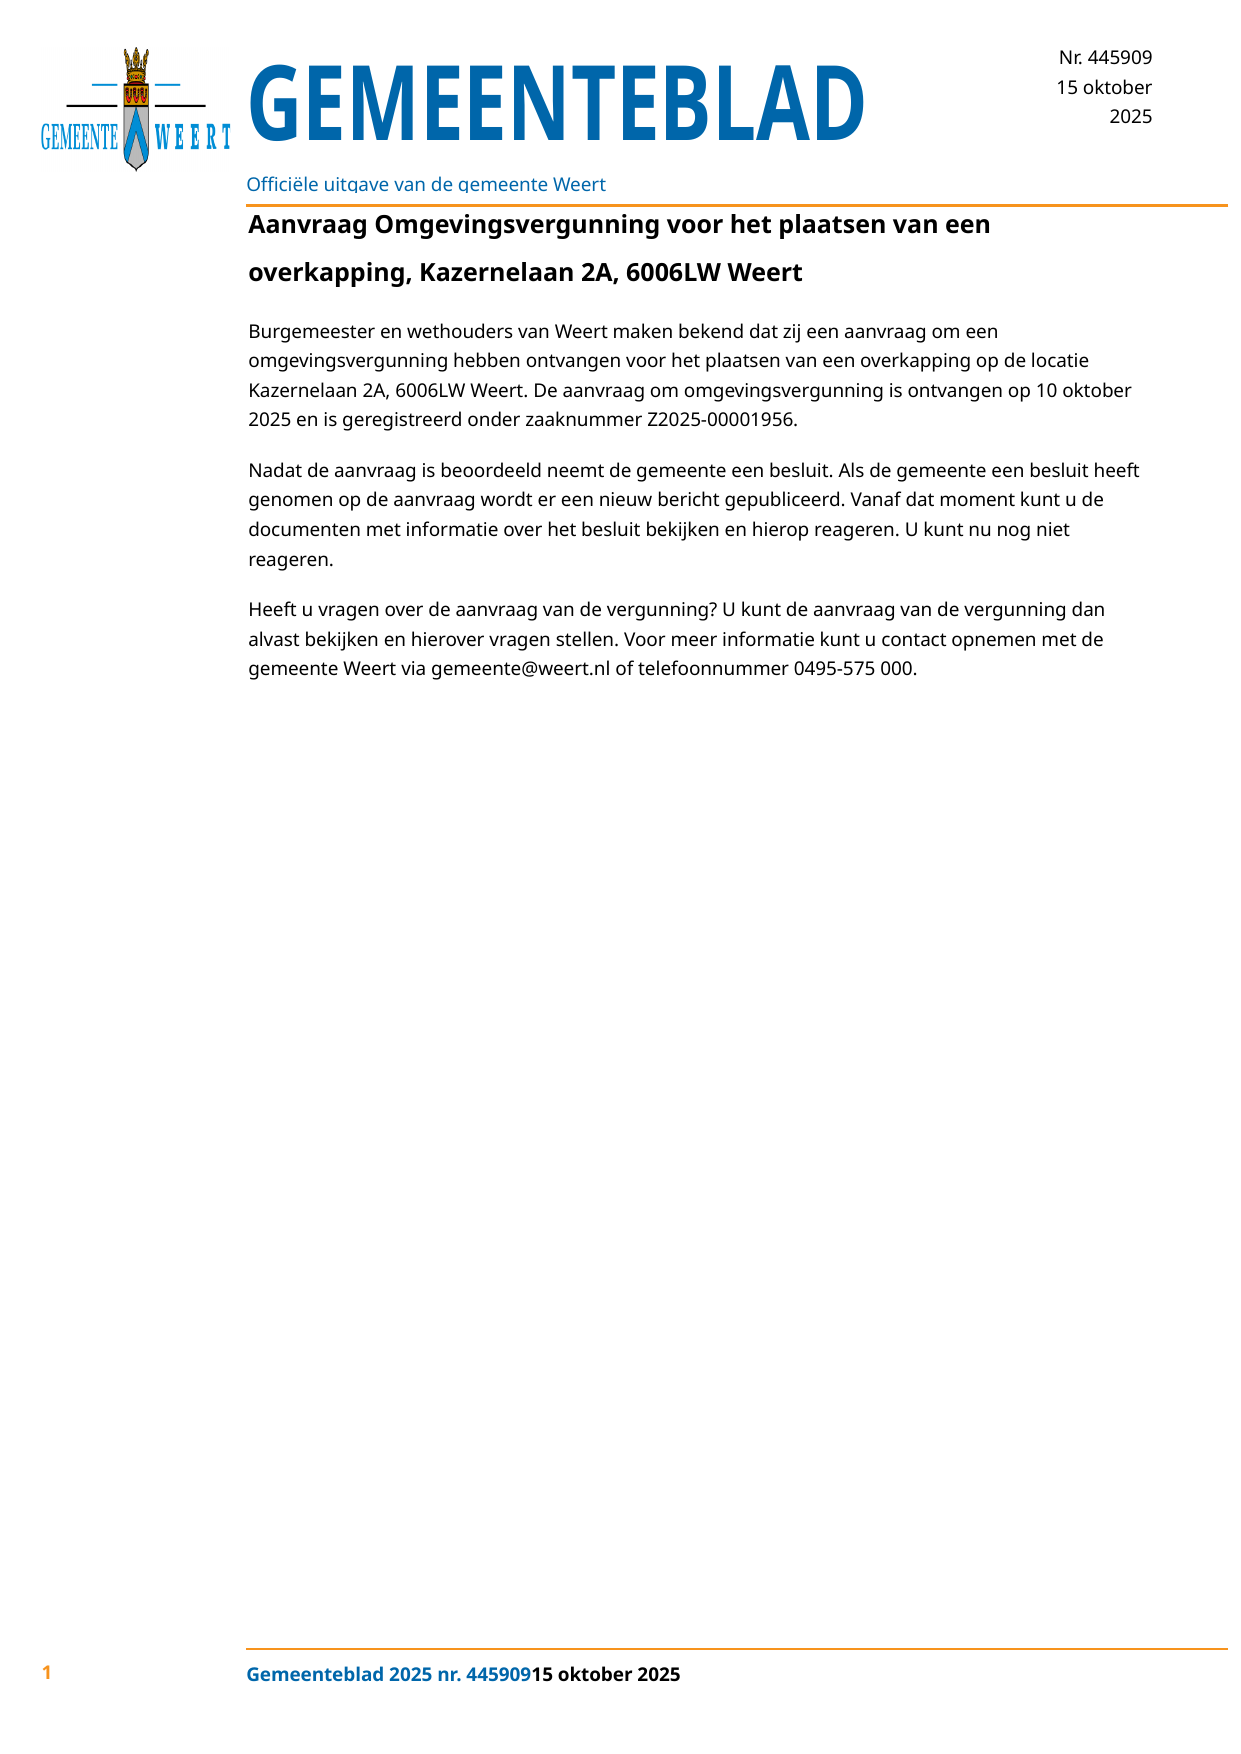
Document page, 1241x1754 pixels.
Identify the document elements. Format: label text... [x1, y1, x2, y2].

picture [41, 47, 231, 172]
text Aanvraag Omgevingsvergunning voor het plaatsen van een overkapping, Kazernelaan 2A, 6006LW Weert [248, 207, 1152, 288]
text Heeft u vragen over de aanvraag van de vergunning? U kunt de aanvraag van de vergunning dan alvast bekijken en hierover vragen stellen. Voor meer informatie kunt u contact opnemen met de gemeente Weert via gemeente@weert.nl of telefoonnummer 0495-575 000. [248, 596, 1152, 681]
text Burgemeester en wethouders van Weert maken bekend dat zij een aanvraag om een omgevingsvergunning hebben ontvangen voor het plaatsen van een overkapping op de locatie Kazernelaan 2A, 6006LW Weert. De aanvraag om omgevingsvergunning is ontvangen op 10 oktober 2025 en is geregistreerd onder zaaknummer Z2025-00001956. [248, 318, 1152, 432]
text Nadat de aanvraag is beoordeeld neemt de gemeente een besluit. Als de gemeente een besluit heeft genomen op de aanvraag wordt er een nieuw bericht gepubliceerd. Vanaf dat moment kunt u de documenten met informatie over het besluit bekijken en hierop reageren. U kunt nu nog niet reageren. [248, 457, 1152, 572]
